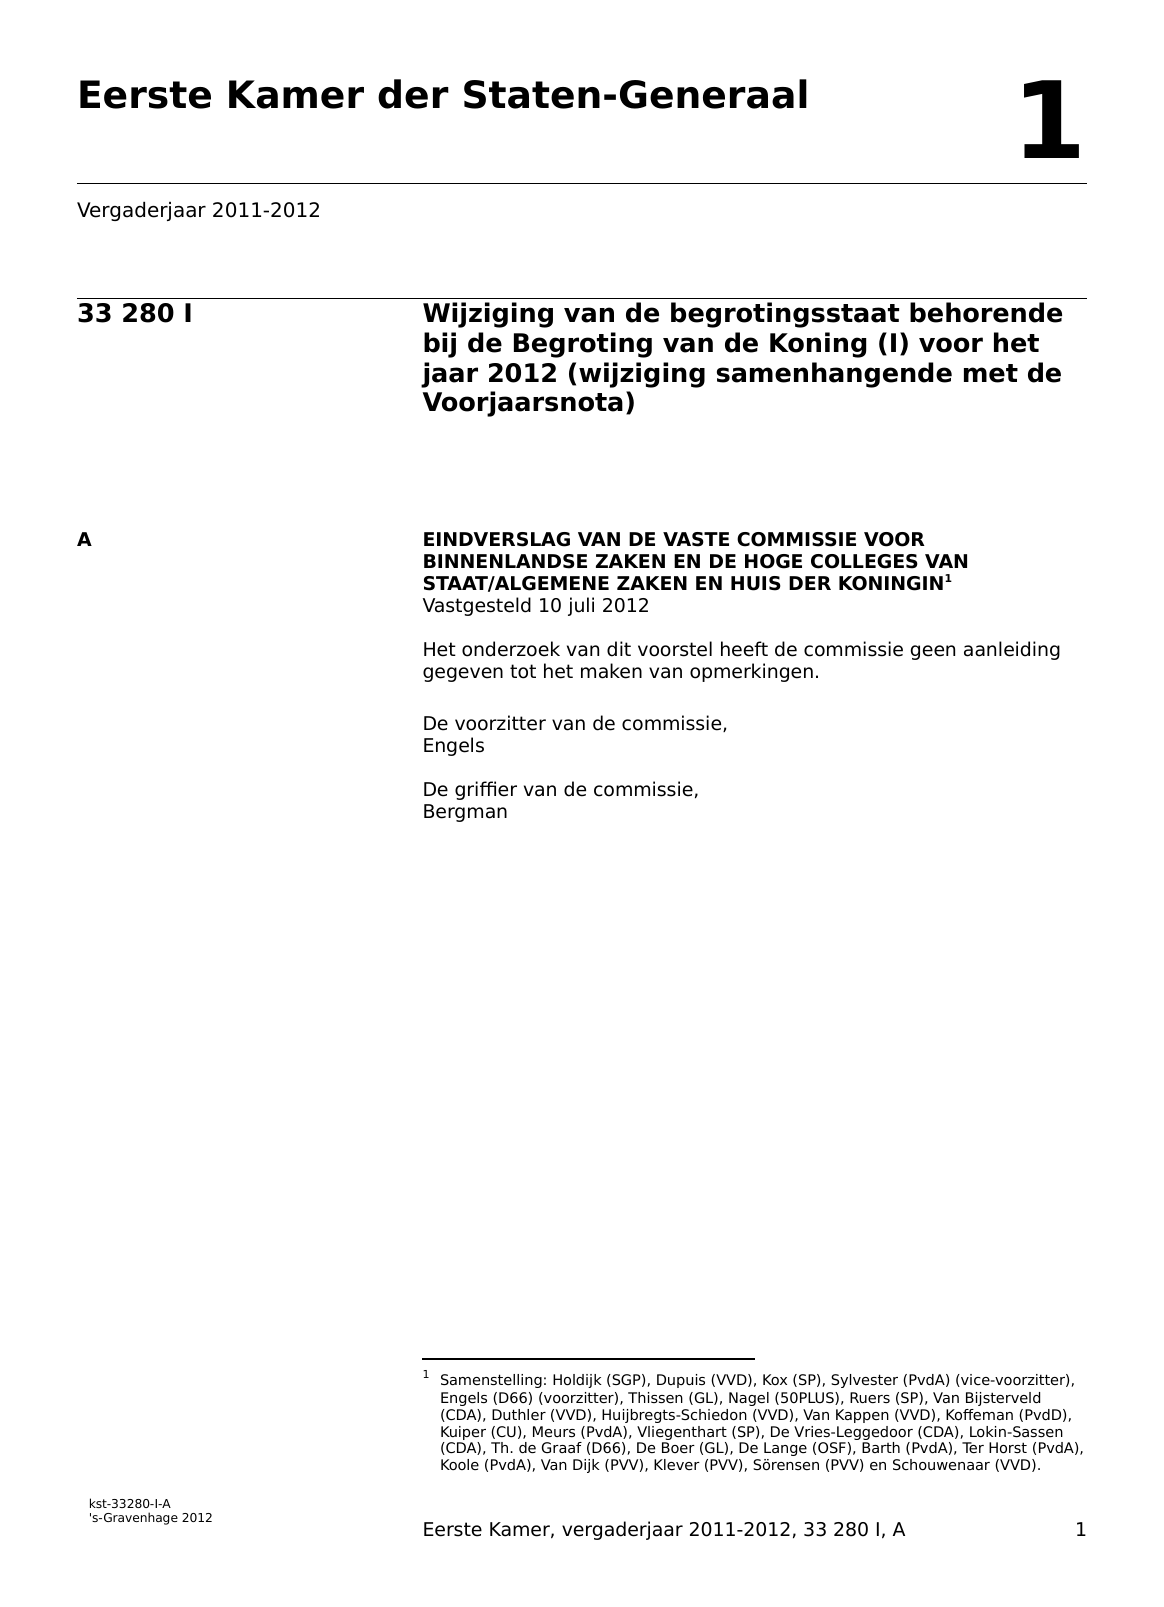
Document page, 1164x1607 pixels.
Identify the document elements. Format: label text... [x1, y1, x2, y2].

table_header Eerste Kamer der Staten-Generaal [77, 59, 886, 183]
text De voorzitter van de commissie, Engels [422, 713, 1087, 757]
text Het onderzoek van dit voorstel heeft de commissie geen aanleiding gegeven tot het maken van opmerkingen. [422, 639, 1087, 683]
text De griffier van de commissie, Bergman [422, 779, 1087, 823]
table_cell Vergaderjaar 2011-2012 [77, 184, 1087, 298]
subtitle A EINDVERSLAG VAN DE VASTE COMMISSIE VOOR BINNENLANDSE ZAKEN EN DE HOGE COLLEGES VAN STAAT/ALGEMENE ZAKEN EN HUIS DER KONINGIN [77, 529, 1087, 595]
text Vastgesteld 10 juli 2012 [422, 595, 1087, 617]
text kst-33280-I-A [88, 1497, 323, 1511]
table_header 1 [886, 59, 1087, 183]
text 's-Gravenhage 2012 [88, 1511, 323, 1525]
text Samenstelling: Holdijk (SGP), Dupuis (VVD), Kox (SP), Sylvester (PvdA) (vice-voorzitter), Engels (D66) (voorzitter), Thissen (GL), Nagel (50PLUS), Ruers (SP), Van Bijsterveld (CDA), Duthler (VVD), Huijbregts-Schiedon (VVD), Van Kappen (VVD), Koffeman (PvdD), Kuiper (CU), Meurs (PvdA), Vliegenthart (SP), De Vries-Leggedoor (CDA), Lokin-Sassen (CDA), Th. de Graaf (D66), De Boer (GL), De Lange (OSF), Barth (PvdA), Ter Horst (PvdA), Koole (PvdA), Van Dijk (PVV), Klever (PVV), Sörensen (PVV) en Schouwenaar (VVD). [422, 1368, 1087, 1474]
subtitle 33 280 I Wijziging van de begrotingsstaat behorende bij de Begroting van de Koning (I) voor het jaar 2012 (wijziging samenhangende met de Voorjaarsnota) [77, 299, 1087, 418]
